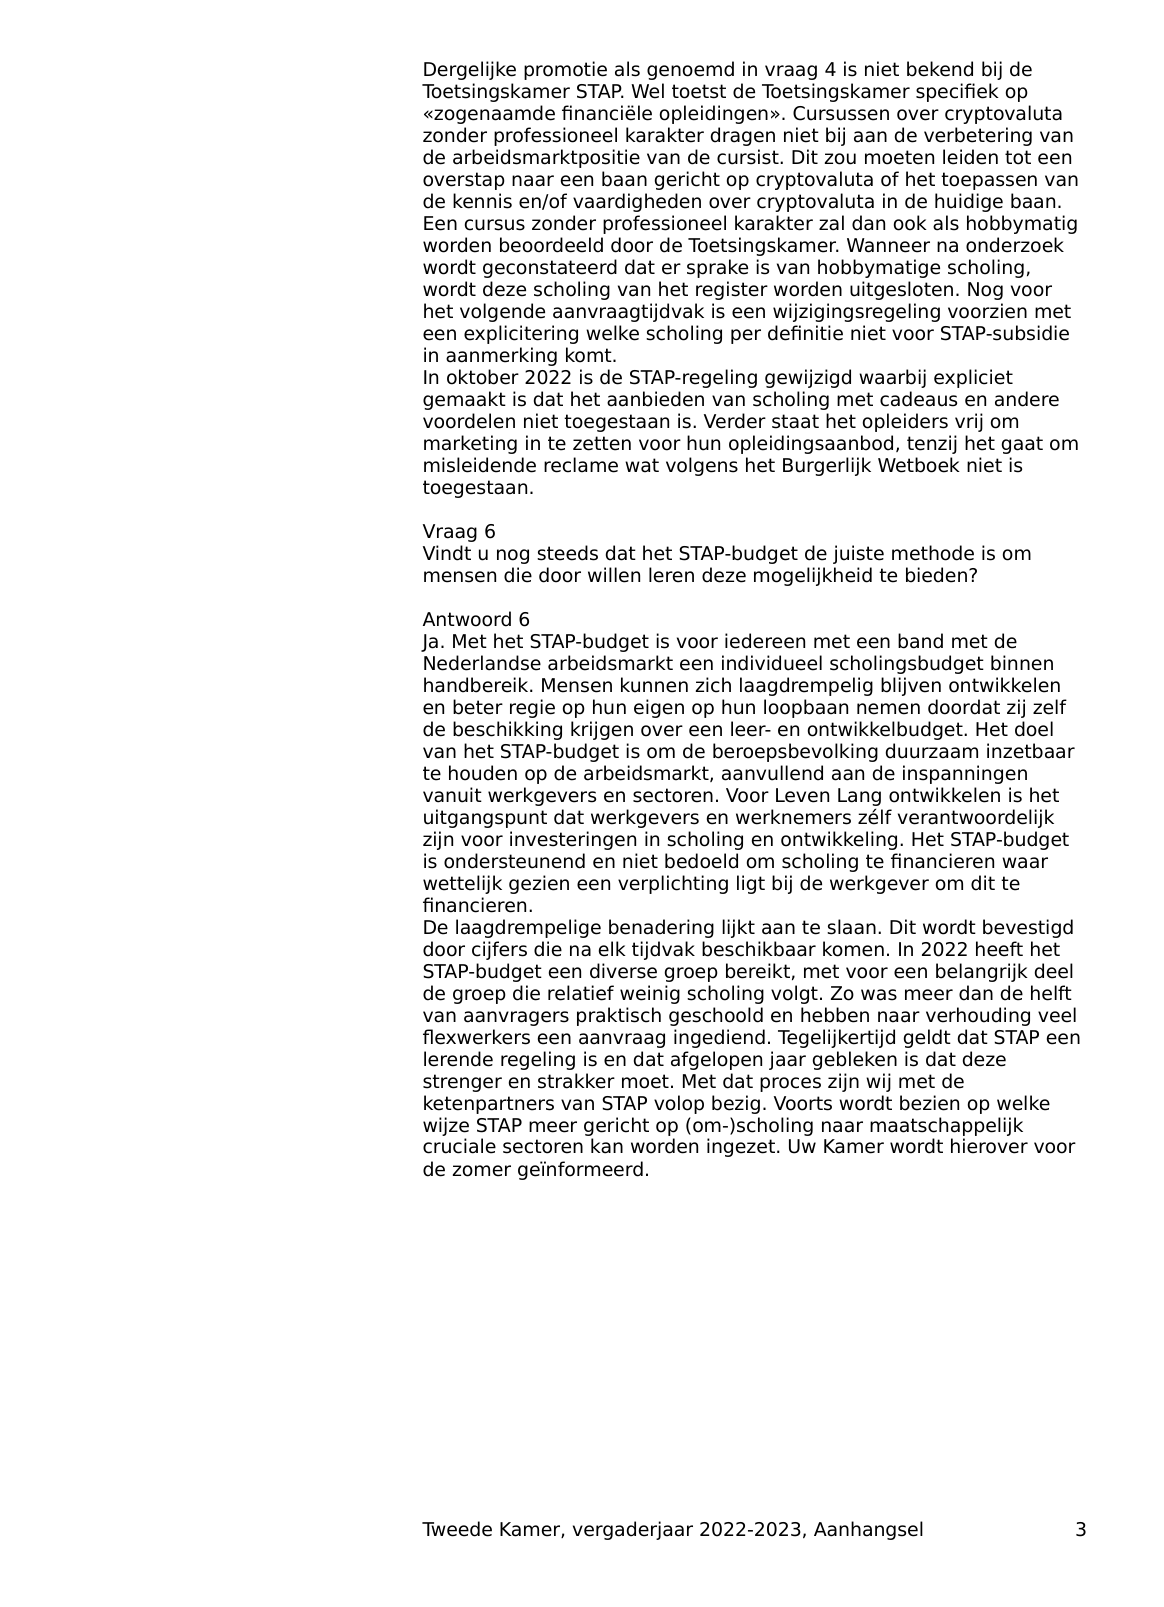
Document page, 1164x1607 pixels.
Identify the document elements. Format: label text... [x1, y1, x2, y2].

text Antwoord 6 [422, 609, 1087, 631]
text Vindt u nog steeds dat het STAP-budget de juiste methode is om mensen die door willen leren deze mogelijkheid te bieden? [422, 543, 1087, 587]
text Ja. Met het STAP-budget is voor iedereen met een band met de Nederlandse arbeidsmarkt een individueel scholingsbudget binnen handbereik. Mensen kunnen zich laagdrempelig blijven ontwikkelen en beter regie op hun eigen op hun loopbaan nemen doordat zij zelf de beschikking krijgen over een leer- en ontwikkelbudget. Het doel van het STAP-budget is om de beroepsbevolking duurzaam inzetbaar te houden op de arbeidsmarkt, aanvullend aan de inspanningen vanuit werkgevers en sectoren. Voor Leven Lang ontwikkelen is het uitgangspunt dat werkgevers en werknemers zélf verantwoordelijk zijn voor investeringen in scholing en ontwikkeling. Het STAP-budget is ondersteunend en niet bedoeld om scholing te financieren waar wettelijk gezien een verplichting ligt bij de werkgever om dit te financieren. [422, 631, 1087, 917]
text Dergelijke promotie als genoemd in vraag 4 is niet bekend bij de Toetsingskamer STAP. Wel toetst de Toetsingskamer specifiek op «zogenaamde financiële opleidingen». Cursussen over cryptovaluta zonder professioneel karakter dragen niet bij aan de verbetering van de arbeidsmarktpositie van de cursist. Dit zou moeten leiden tot een overstap naar een baan gericht op cryptovaluta of het toepassen van de kennis en/of vaardigheden over cryptovaluta in de huidige baan. Een cursus zonder professioneel karakter zal dan ook als hobbymatig worden beoordeeld door de Toetsingskamer. Wanneer na onderzoek wordt geconstateerd dat er sprake is van hobbymatige scholing, wordt deze scholing van het register worden uitgesloten. Nog voor het volgende aanvraagtijdvak is een wijzigingsregeling voorzien met een explicitering welke scholing per definitie niet voor STAP-subsidie in aanmerking komt. [422, 59, 1087, 367]
text Vraag 6 [422, 521, 1087, 543]
text De laagdrempelige benadering lijkt aan te slaan. Dit wordt bevestigd door cijfers die na elk tijdvak beschikbaar komen. In 2022 heeft het STAP-budget een diverse groep bereikt, met voor een belangrijk deel de groep die relatief weinig scholing volgt. Zo was meer dan de helft van aanvragers praktisch geschoold en hebben naar verhouding veel flexwerkers een aanvraag ingediend. Tegelijkertijd geldt dat STAP een lerende regeling is en dat afgelopen jaar gebleken is dat deze strenger en strakker moet. Met dat proces zijn wij met de ketenpartners van STAP volop bezig. Voorts wordt bezien op welke wijze STAP meer gericht op (om-)scholing naar maatschappelijk cruciale sectoren kan worden ingezet. Uw Kamer wordt hierover voor de zomer geïnformeerd. [422, 917, 1087, 1180]
text In oktober 2022 is de STAP-regeling gewijzigd waarbij expliciet gemaakt is dat het aanbieden van scholing met cadeaus en andere voordelen niet toegestaan is. Verder staat het opleiders vrij om marketing in te zetten voor hun opleidingsaanbod, tenzij het gaat om misleidende reclame wat volgens het Burgerlijk Wetboek niet is toegestaan. [422, 367, 1087, 499]
